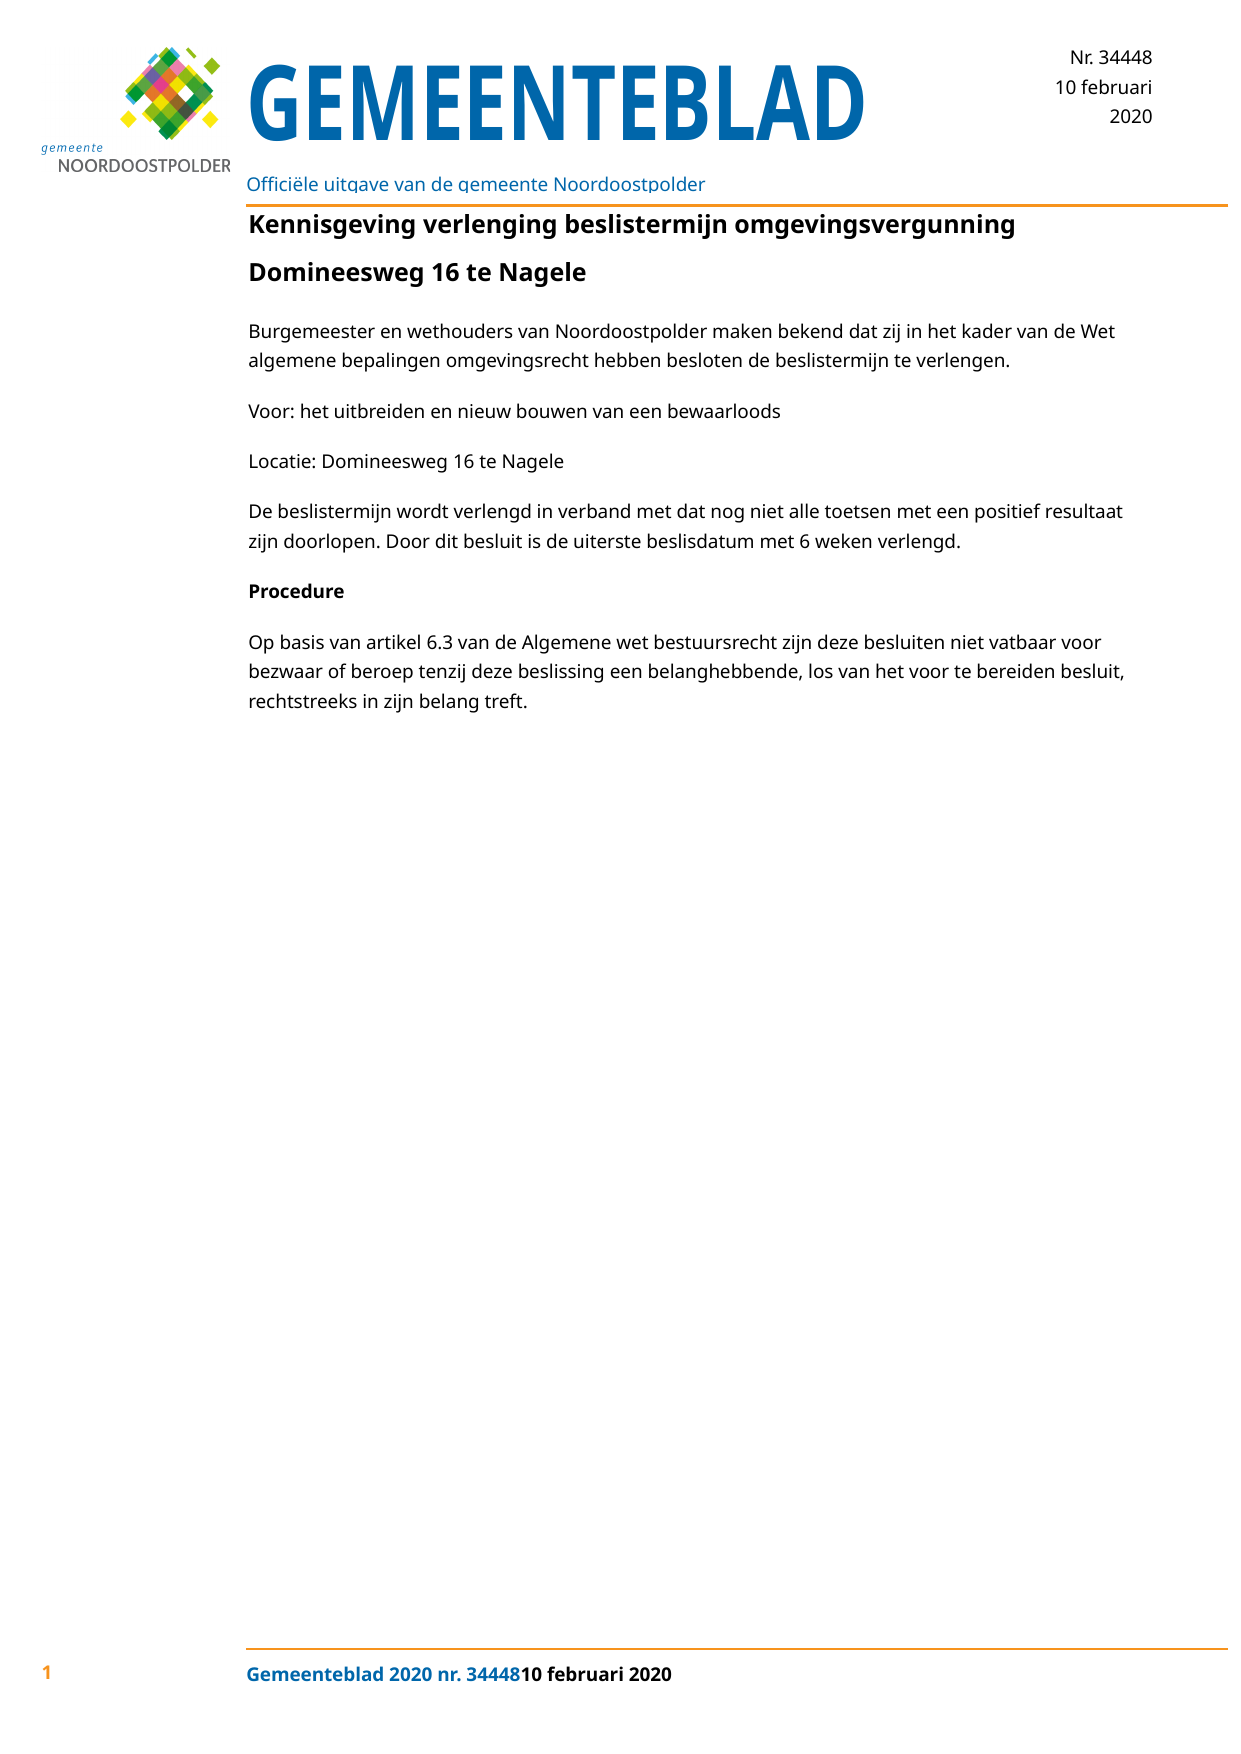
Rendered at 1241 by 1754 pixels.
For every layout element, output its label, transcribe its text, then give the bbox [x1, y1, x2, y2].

picture [41, 47, 231, 172]
text Voor: het uitbreiden en nieuw bouwen van een bewaarloods [248, 398, 1152, 424]
text De beslistermijn wordt verlengd in verband met​ ​​dat nog niet alle toetsen met een positief resultaat zijn doorlopen. Door dit besluit is de uiterste beslisdatum met 6 weken verlengd. [248, 499, 1152, 554]
text Procedure [248, 579, 1152, 604]
text Locatie: Domineesweg 16 te Nagele [248, 448, 1152, 474]
text Kennisgeving verlenging beslistermijn omgevingsvergunning Domineesweg 16 te Nagele [248, 207, 1152, 288]
text Burgemeester en wethouders van Noordoostpolder maken bekend dat zij in het kader van de Wet algemene bepalingen omgevingsrecht hebben besloten de beslistermijn te verlengen. [248, 318, 1152, 373]
text Op basis van artikel 6.3 van de Algemene wet bestuursrecht zijn deze besluiten niet vatbaar voor bezwaar of beroep tenzij deze beslissing een belanghebbende, los van het voor te bereiden besluit, rechtstreeks in zijn belang treft. [248, 629, 1152, 714]
